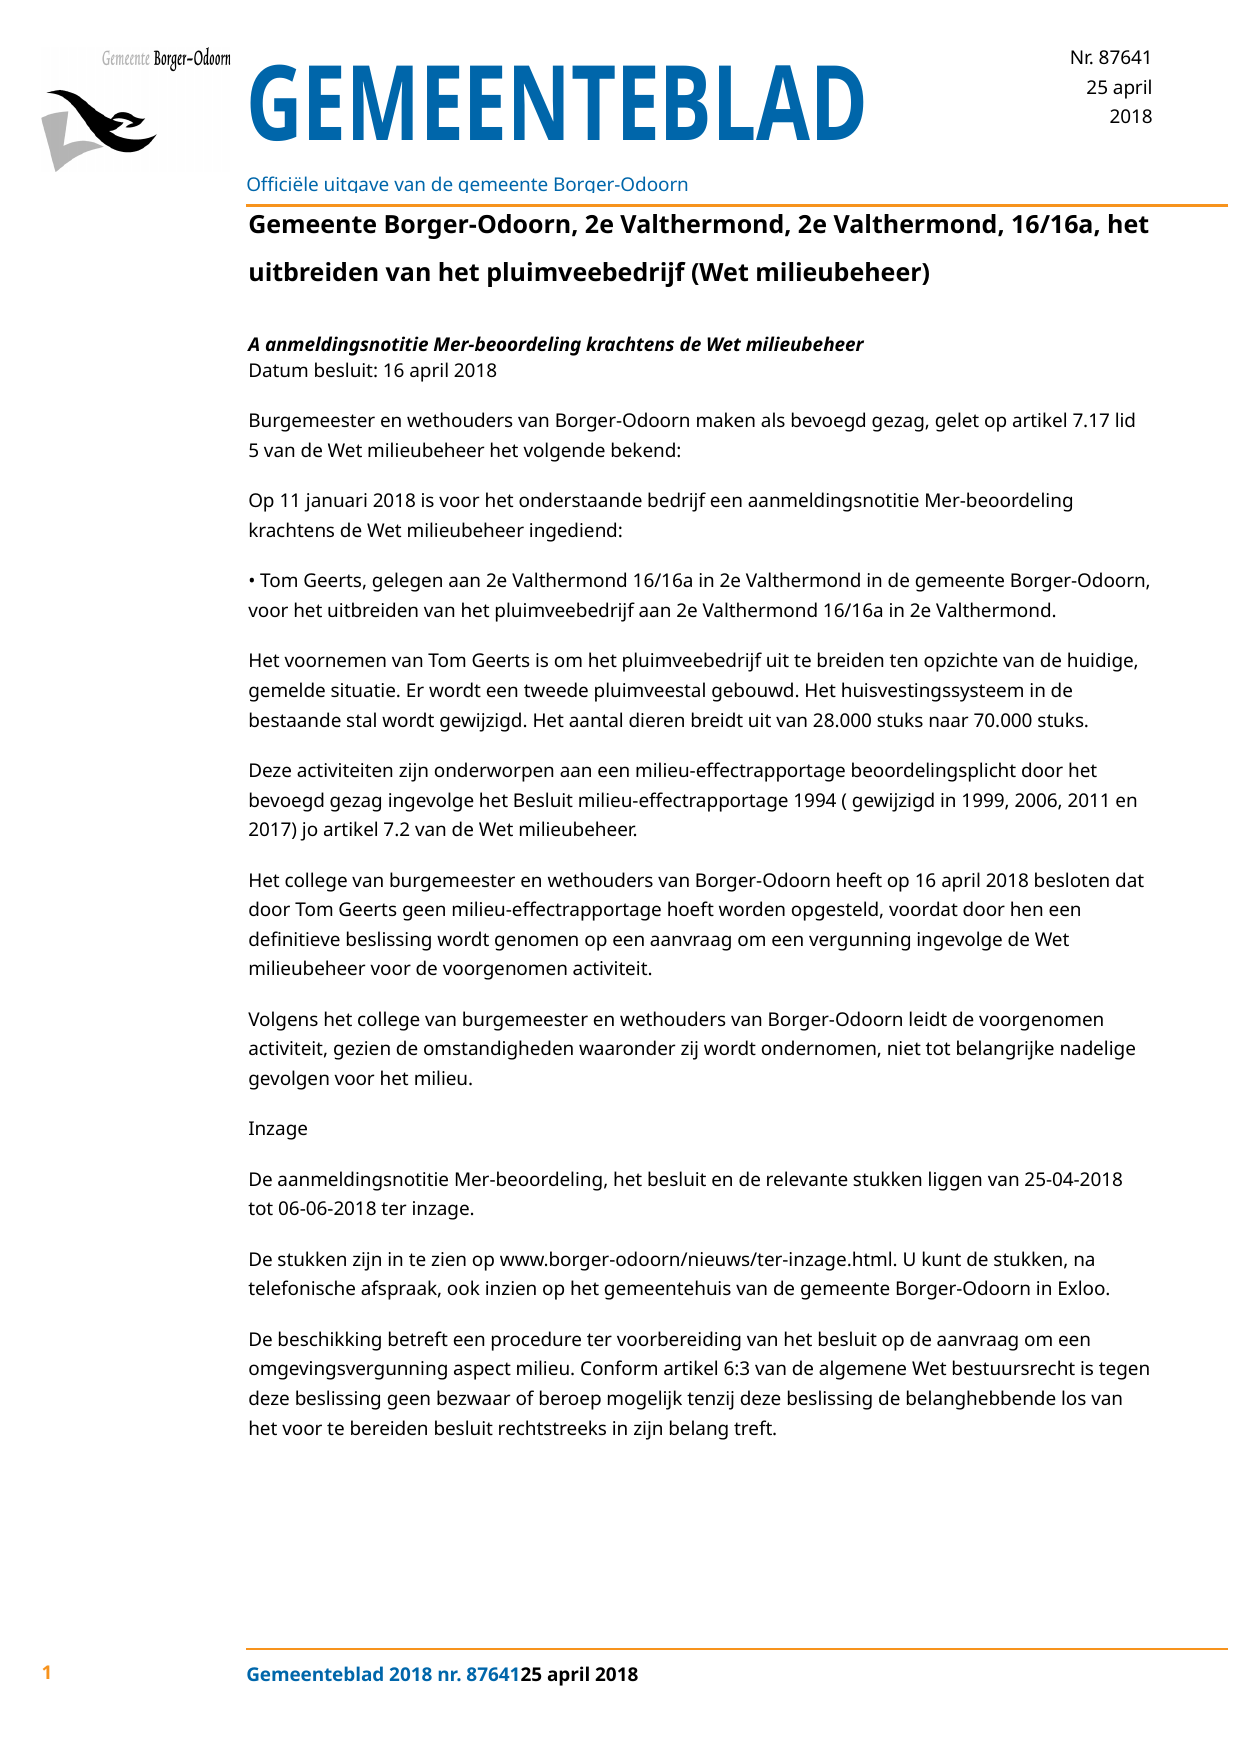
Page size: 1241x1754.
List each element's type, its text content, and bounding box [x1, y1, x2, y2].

text Inzage [248, 1116, 1152, 1141]
text Gemeente Borger-Odoorn, 2e Valthermond, 2e Valthermond, 16/16a, het uitbreiden van het pluimveebedrijf (Wet milieubeheer) [248, 207, 1152, 288]
text A anmeldingsnotitie Mer-beoordeling krachtens de Wet milieubeheer [248, 331, 1152, 357]
text • Tom Geerts, gelegen aan 2e Valthermond 16/16a in 2e Valthermond in de gemeente Borger-Odoorn, voor het uitbreiden van het pluimveebedrijf aan 2e Valthermond 16/16a in 2e Valthermond. [248, 568, 1152, 623]
text Het college van burgemeester en wethouders van Borger-Odoorn heeft op 16 april 2018 besloten dat door Tom Geerts geen milieu-effectrapportage hoeft worden opgesteld, voordat door hen een definitieve beslissing wordt genomen op een aanvraag om een vergunning ingevolge de Wet milieubeheer voor de voorgenomen activiteit. [248, 867, 1152, 981]
text Deze activiteiten zijn onderworpen aan een milieu-effectrapportage beoordelingsplicht door het bevoegd gezag ingevolge het Besluit milieu-effectrapportage 1994 ( gewijzigd in 1999, 2006, 2011 en 2017) jo artikel 7.2 van de Wet milieubeheer. [248, 757, 1152, 842]
text Op 11 januari 2018 is voor het onderstaande bedrijf een aanmeldingsnotitie Mer-beoordeling krachtens de Wet milieubeheer ingediend: [248, 488, 1152, 543]
text De stukken zijn in te zien op www.borger-odoorn/nieuws/ter-inzage.html. U kunt de stukken, na telefonische afspraak, ook inzien op het gemeentehuis van de gemeente Borger-Odoorn in Exloo. [248, 1246, 1152, 1301]
text Burgemeester en wethouders van Borger-Odoorn maken als bevoegd gezag, gelet op artikel 7.17 lid 5 van de Wet milieubeheer het volgende bekend: [248, 408, 1152, 463]
picture [41, 47, 231, 172]
text Datum besluit: 16 april 2018 [248, 357, 1152, 383]
text De aanmeldingsnotitie Mer-beoordeling, het besluit en de relevante stukken liggen van 25-04-2018 tot 06-06-2018 ter inzage. [248, 1166, 1152, 1221]
text Volgens het college van burgemeester en wethouders van Borger-Odoorn leidt de voorgenomen activiteit, gezien de omstandigheden waaronder zij wordt ondernomen, niet tot belangrijke nadelige gevolgen voor het milieu. [248, 1006, 1152, 1091]
text De beschikking betreft een procedure ter voorbereiding van het besluit op de aanvraag om een omgevingsvergunning aspect milieu. Conform artikel 6:3 van de algemene Wet bestuursrecht is tegen deze beslissing geen bezwaar of beroep mogelijk tenzij deze beslissing de belanghebbende los van het voor te bereiden besluit rechtstreeks in zijn belang treft. [248, 1326, 1152, 1440]
text Het voornemen van Tom Geerts is om het pluimveebedrijf uit te breiden ten opzichte van de huidige, gemelde situatie. Er wordt een tweede pluimveestal gebouwd. Het huisvestingssysteem in de bestaande stal wordt gewijzigd. Het aantal dieren breidt uit van 28.000 stuks naar 70.000 stuks. [248, 648, 1152, 732]
